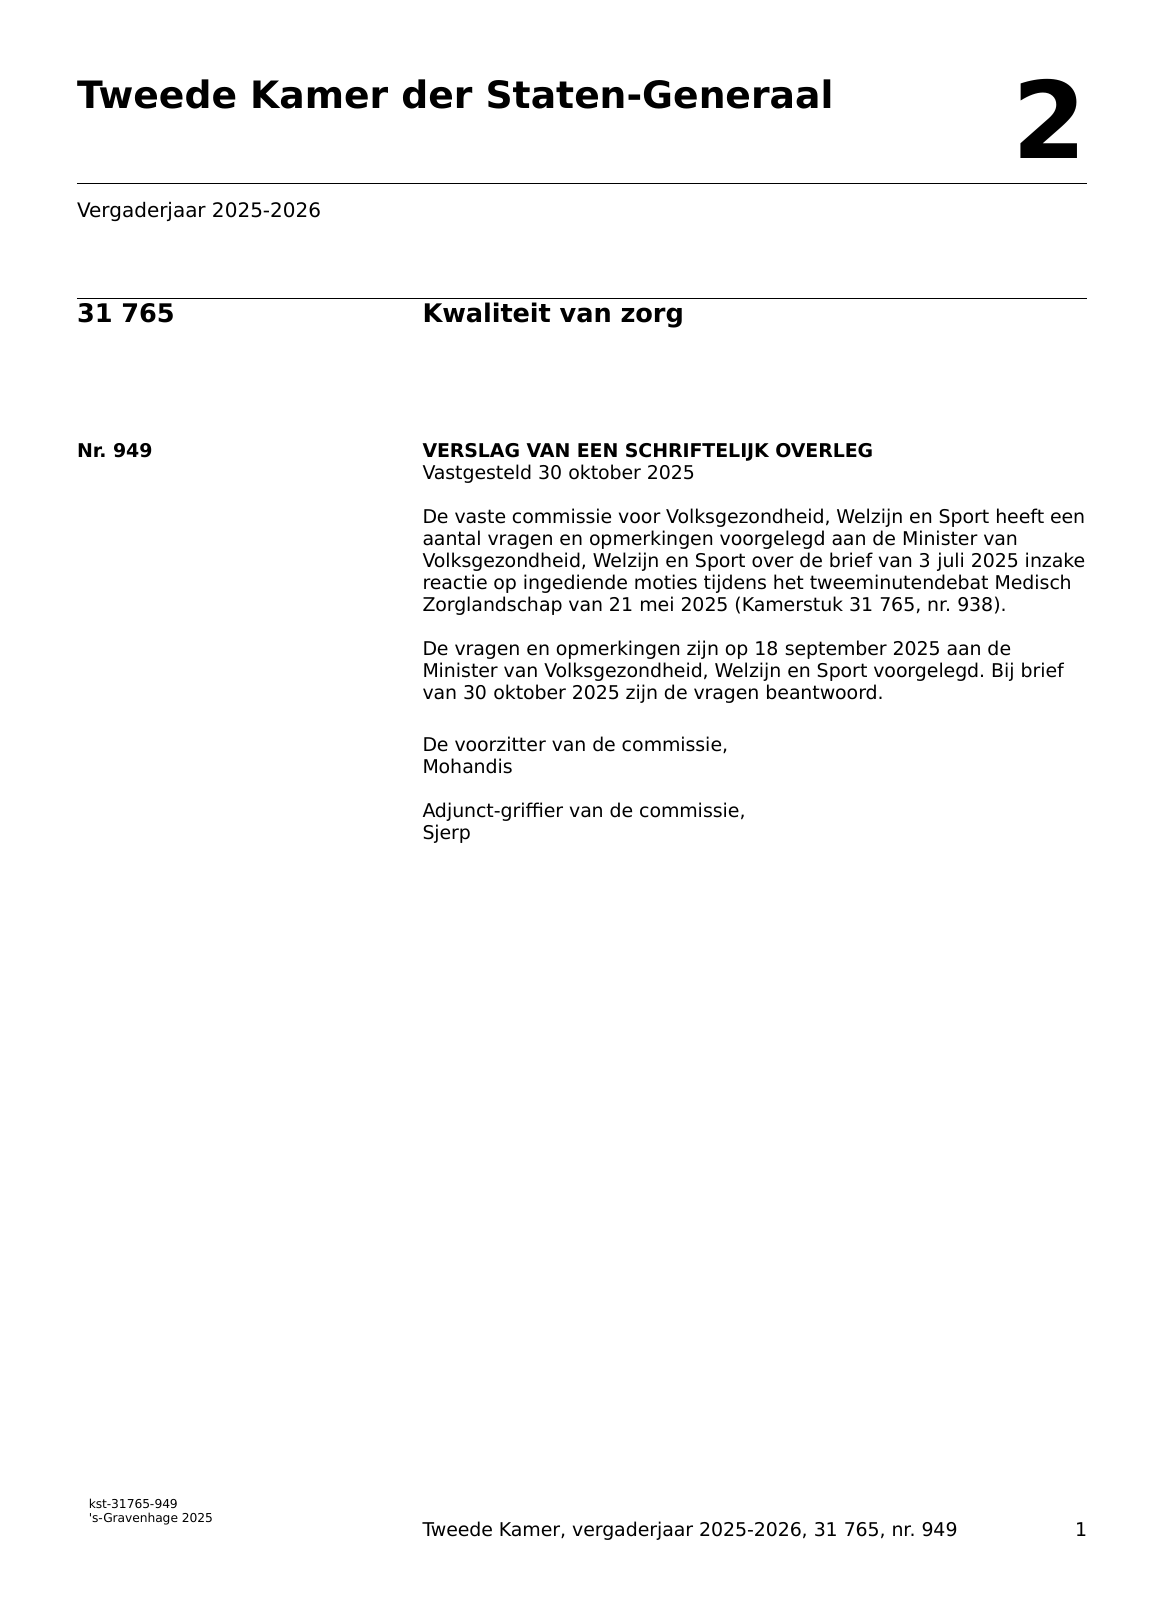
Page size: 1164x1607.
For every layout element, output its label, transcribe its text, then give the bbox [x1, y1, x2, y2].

text kst-31765-949 [88, 1497, 323, 1511]
text 's-Gravenhage 2025 [88, 1511, 323, 1525]
text De vragen en opmerkingen zijn op 18 september 2025 aan de Minister van Volksgezondheid, Welzijn en Sport voorgelegd. Bij brief van 30 oktober 2025 zijn de vragen beantwoord. [422, 638, 1087, 704]
table_header 2 [886, 59, 1087, 183]
text Vastgesteld 30 oktober 2025 [422, 462, 1087, 484]
text Adjunct-griffier van de commissie, Sjerp [422, 800, 1087, 844]
subtitle 31 765 Kwaliteit van zorg [77, 299, 1087, 329]
table_header Tweede Kamer der Staten-Generaal [77, 59, 886, 183]
table_cell Vergaderjaar 2025-2026 [77, 184, 1087, 298]
subtitle Nr. 949 VERSLAG VAN EEN SCHRIFTELIJK OVERLEG [77, 440, 1087, 462]
text De voorzitter van de commissie, Mohandis [422, 734, 1087, 778]
text De vaste commissie voor Volksgezondheid, Welzijn en Sport heeft een aantal vragen en opmerkingen voorgelegd aan de Minister van Volksgezondheid, Welzijn en Sport over de brief van 3 juli 2025 inzake reactie op ingediende moties tijdens het tweeminutendebat Medisch Zorglandschap van 21 mei 2025 (Kamerstuk 31 765, nr. 938). [422, 506, 1087, 616]
